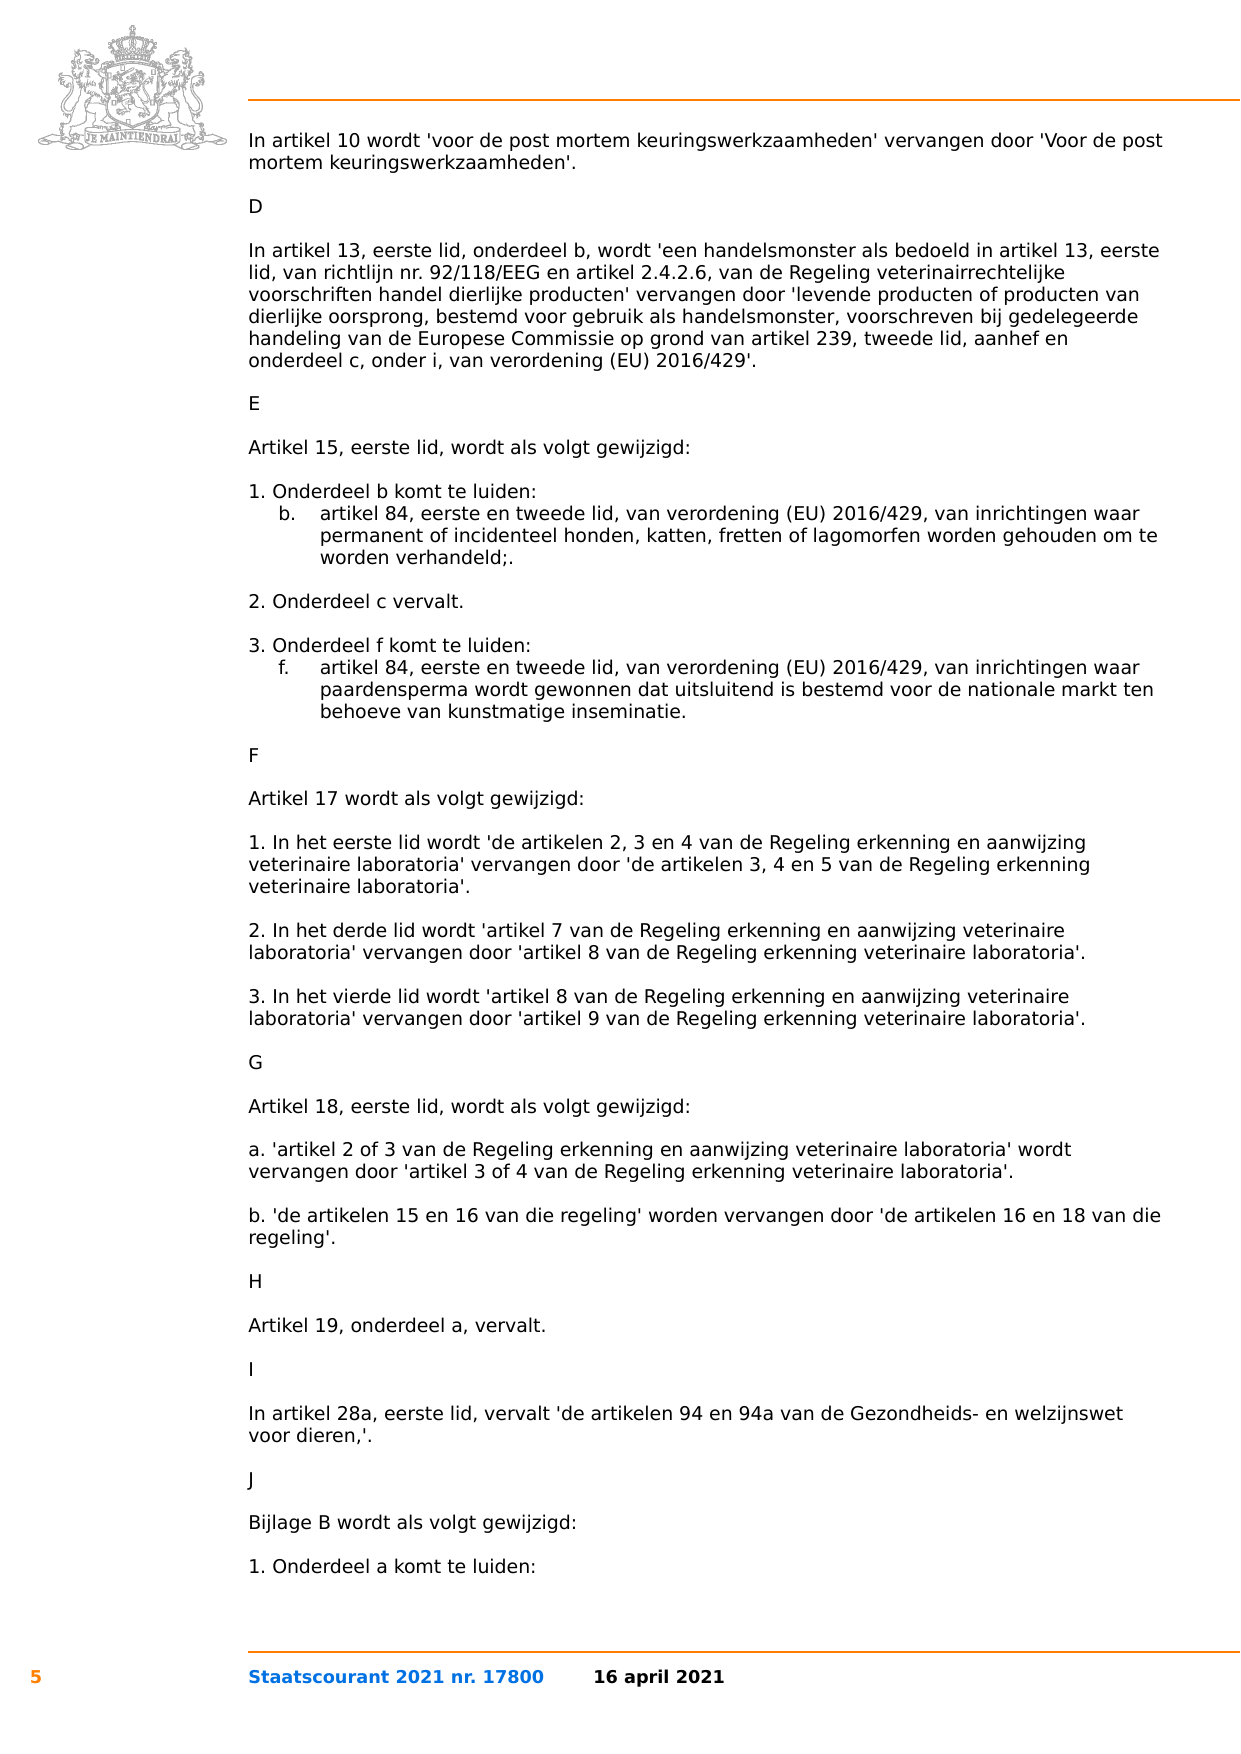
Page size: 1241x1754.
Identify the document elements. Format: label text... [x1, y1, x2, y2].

text Artikel 18, eerste lid, wordt als volgt gewijzigd: [248, 1096, 1163, 1117]
text b. 'de artikelen 15 en 16 van die regeling' worden vervangen door 'de artikelen 16 en 18 van die regeling'. [248, 1205, 1163, 1249]
picture [38, 25, 227, 150]
text 1. In het eerste lid wordt 'de artikelen 2, 3 en 4 van de Regeling erkenning en aanwijzing veterinaire laboratoria' vervangen door 'de artikelen 3, 4 en 5 van de Regeling erkenning veterinaire laboratoria'. [248, 832, 1163, 898]
text In artikel 13, eerste lid, onderdeel b, wordt 'een handelsmonster als bedoeld in artikel 13, eerste lid, van richtlijn nr. 92/118/EEG en artikel 2.4.2.6, van de Regeling veterinairrechtelijke voorschriften handel dierlijke producten' vervangen door 'levende producten of producten van dierlijke oorsprong, bestemd voor gebruik als handelsmonster, voorschreven bij gedelegeerde handeling van de Europese Commissie op grond van artikel 239, tweede lid, aanhef en onderdeel c, onder i, van verordening (EU) 2016/429'. [248, 239, 1163, 371]
text a. 'artikel 2 of 3 van de Regeling erkenning en aanwijzing veterinaire laboratoria' wordt vervangen door 'artikel 3 of 4 van de Regeling erkenning veterinaire laboratoria'. [248, 1139, 1163, 1183]
text 1. Onderdeel a komt te luiden: [248, 1556, 1163, 1578]
text D [248, 196, 1163, 218]
text In artikel 10 wordt 'voor de post mortem keuringswerkzaamheden' vervangen door 'Voor de post mortem keuringswerkzaamheden'. [248, 130, 1163, 174]
text b. artikel 84, eerste en tweede lid, van verordening (EU) 2016/429, van inrichtingen waar permanent of incidenteel honden, katten, fretten of lagomorfen worden gehouden om te worden verhandeld;. [278, 503, 1163, 569]
text 1. Onderdeel b komt te luiden: [248, 481, 1163, 503]
text Artikel 19, onderdeel a, vervalt. [248, 1315, 1163, 1337]
text Artikel 15, eerste lid, wordt als volgt gewijzigd: [248, 437, 1163, 459]
text 3. In het vierde lid wordt 'artikel 8 van de Regeling erkenning en aanwijzing veterinaire laboratoria' vervangen door 'artikel 9 van de Regeling erkenning veterinaire laboratoria'. [248, 986, 1163, 1030]
text 3. Onderdeel f komt te luiden: [248, 635, 1163, 657]
text In artikel 28a, eerste lid, vervalt 'de artikelen 94 en 94a van de Gezondheids- en welzijnswet voor dieren,'. [248, 1403, 1163, 1447]
text E [248, 393, 1163, 415]
text G [248, 1052, 1163, 1074]
text F [248, 744, 1163, 766]
text 2. In het derde lid wordt 'artikel 7 van de Regeling erkenning en aanwijzing veterinaire laboratoria' vervangen door 'artikel 8 van de Regeling erkenning veterinaire laboratoria'. [248, 920, 1163, 964]
text 2. Onderdeel c vervalt. [248, 591, 1163, 613]
text Bijlage B wordt als volgt gewijzigd: [248, 1512, 1163, 1534]
text f. artikel 84, eerste en tweede lid, van verordening (EU) 2016/429, van inrichtingen waar paardensperma wordt gewonnen dat uitsluitend is bestemd voor de nationale markt ten behoeve van kunstmatige inseminatie. [278, 657, 1163, 723]
text Artikel 17 wordt als volgt gewijzigd: [248, 788, 1163, 810]
text H [248, 1271, 1163, 1293]
text I [248, 1359, 1163, 1381]
text J [248, 1468, 1163, 1490]
